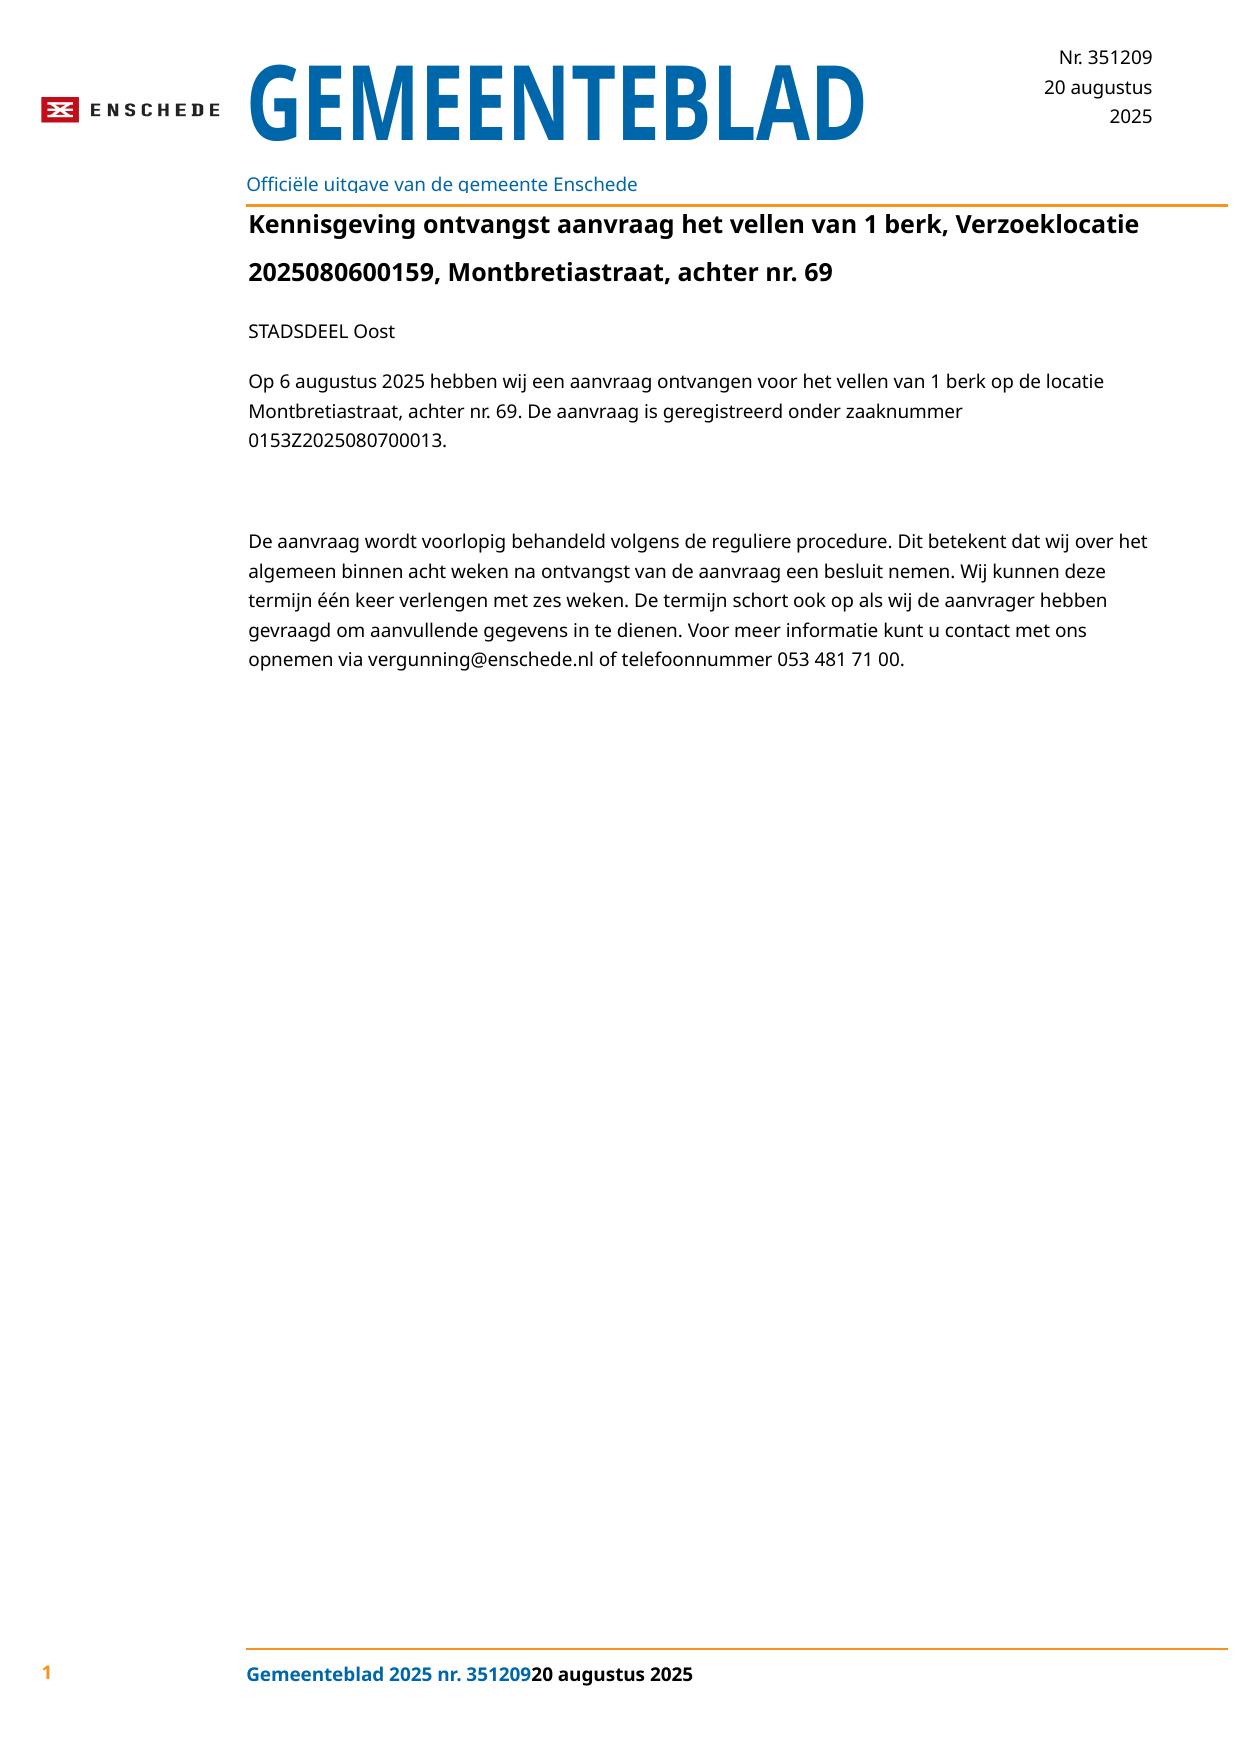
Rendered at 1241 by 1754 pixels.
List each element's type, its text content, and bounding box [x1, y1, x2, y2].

text Kennisgeving ontvangst aanvraag het vellen van 1 berk, Verzoeklocatie 2025080600159, Montbretiastraat, achter nr. 69 [248, 207, 1152, 288]
text De aanvraag wordt voorlopig behandeld volgens de reguliere procedure. Dit betekent dat wij over het algemeen binnen acht weken na ontvangst van de aanvraag een besluit nemen. Wij kunnen deze termijn één keer verlengen met zes weken. De termijn schort ook op als wij de aanvrager hebben gevraagd om aanvullende gegevens in te dienen. Voor meer informatie kunt u contact met ons opnemen via vergunning@enschede.nl of telefoonnummer 053 481 71 00. [248, 528, 1152, 672]
text STADSDEEL Oost [248, 318, 1152, 344]
picture [41, 47, 231, 172]
text Op 6 augustus 2025 hebben wij een aanvraag ontvangen voor het vellen van 1 berk op de locatie Montbretiastraat, achter nr. 69. De aanvraag is geregistreerd onder zaaknummer 0153Z2025080700013. [248, 368, 1152, 453]
